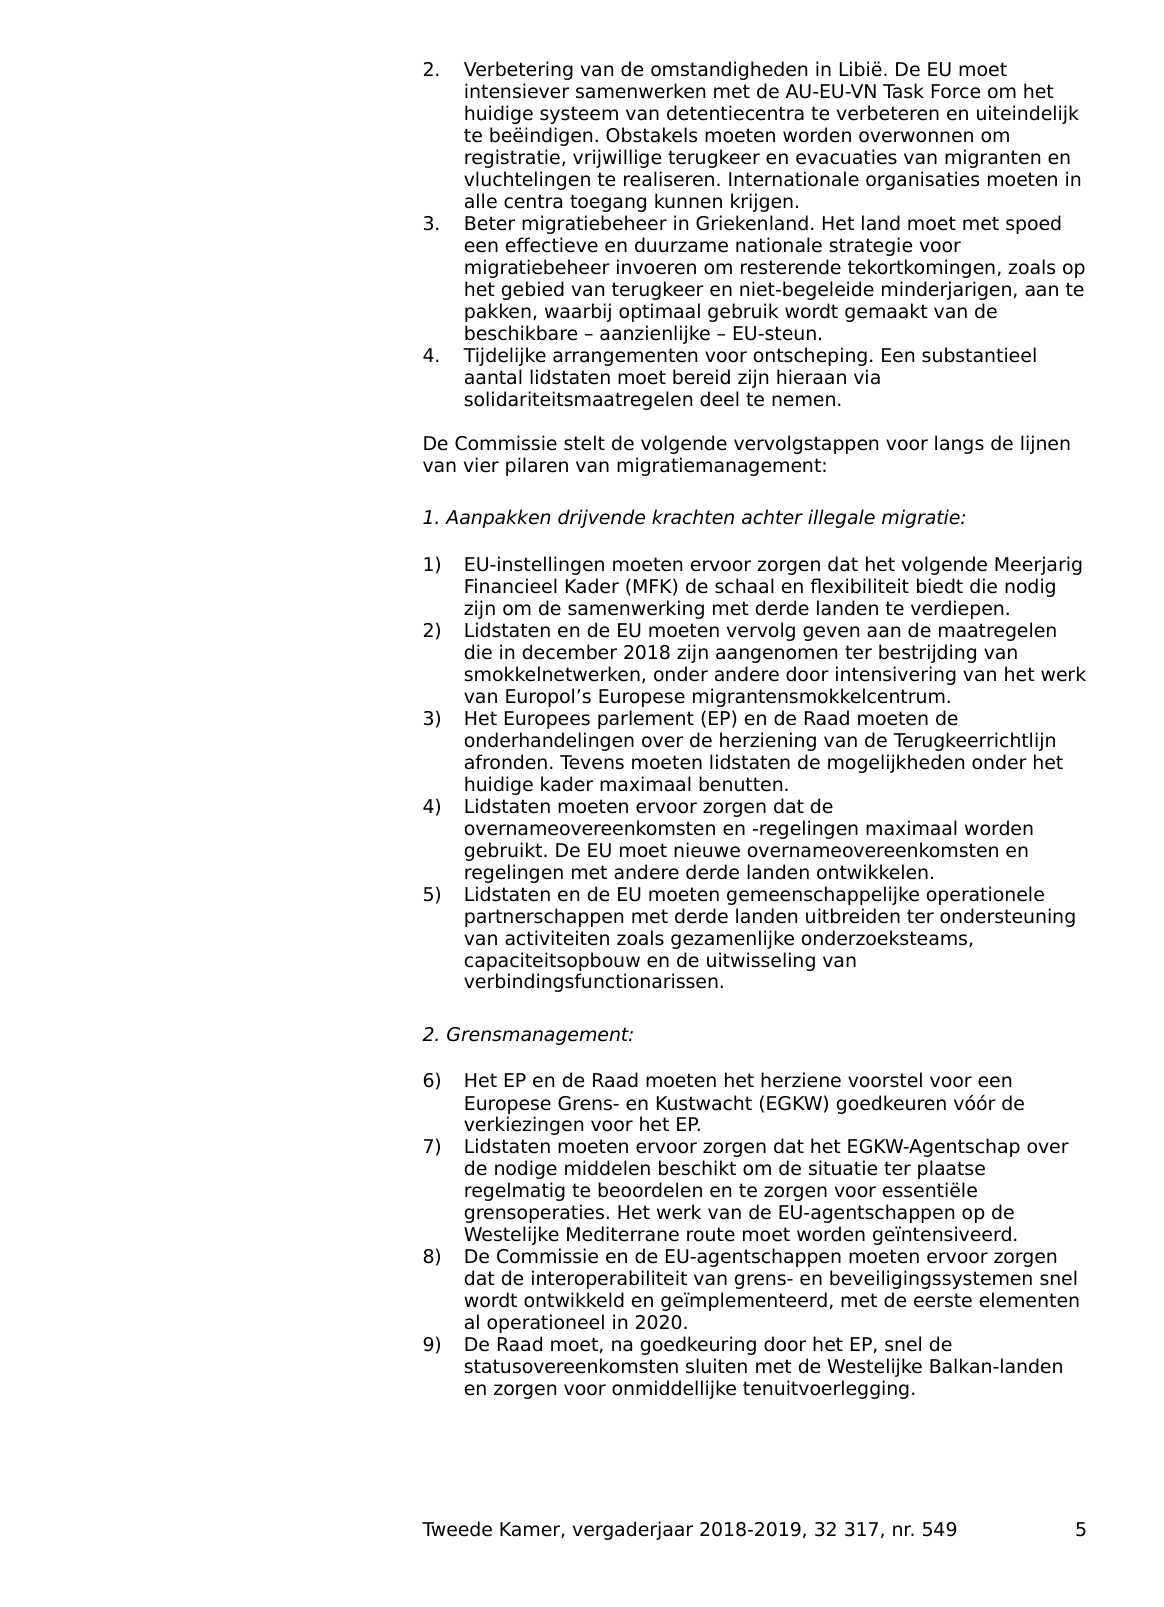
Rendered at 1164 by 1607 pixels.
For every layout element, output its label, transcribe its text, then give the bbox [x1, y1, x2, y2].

text 8) De Commissie en de EU-agentschappen moeten ervoor zorgen dat de interoperabiliteit van grens- en beveiligingssystemen snel wordt ontwikkeld en geïmplementeerd, met de eerste elementen al operationeel in 2020. [422, 1246, 1087, 1334]
text 1) EU-instellingen moeten ervoor zorgen dat het volgende Meerjarig Financieel Kader (MFK) de schaal en flexibiliteit biedt die nodig zijn om de samenwerking met derde landen te verdiepen. [422, 554, 1087, 620]
text 6) Het EP en de Raad moeten het herziene voorstel voor een Europese Grens- en Kustwacht (EGKW) goedkeuren vóór de verkiezingen voor het EP. [422, 1070, 1087, 1136]
text 3. Beter migratiebeheer in Griekenland. Het land moet met spoed een effectieve en duurzame nationale strategie voor migratiebeheer invoeren om resterende tekortkomingen, zoals op het gebied van terugkeer en niet-begeleide minderjarigen, aan te pakken, waarbij optimaal gebruik wordt gemaakt van de beschikbare – aanzienlijke – EU-steun. [422, 213, 1087, 345]
text 2. Verbetering van de omstandigheden in Libië. De EU moet intensiever samenwerken met de AU-EU-VN Task Force om het huidige systeem van detentiecentra te verbeteren en uiteindelijk te beëindigen. Obstakels moeten worden overwonnen om registratie, vrijwillige terugkeer en evacuaties van migranten en vluchtelingen te realiseren. Internationale organisaties moeten in alle centra toegang kunnen krijgen. [422, 59, 1087, 213]
text 7) Lidstaten moeten ervoor zorgen dat het EGKW-Agentschap over de nodige middelen beschikt om de situatie ter plaatse regelmatig te beoordelen en te zorgen voor essentiële grensoperaties. Het werk van de EU-agentschappen op de Westelijke Mediterrane route moet worden geïntensiveerd. [422, 1136, 1087, 1246]
text De Commissie stelt de volgende vervolgstappen voor langs de lijnen van vier pilaren van migratiemanagement: [422, 433, 1087, 477]
text 5) Lidstaten en de EU moeten gemeenschappelijke operationele partnerschappen met derde landen uitbreiden ter ondersteuning van activiteiten zoals gezamenlijke onderzoeksteams, capaciteitsopbouw en de uitwisseling van verbindingsfunctionarissen. [422, 883, 1087, 993]
text 3) Het Europees parlement (EP) en de Raad moeten de onderhandelingen over de herziening van de Terugkeerrichtlijn afronden. Tevens moeten lidstaten de mogelijkheden onder het huidige kader maximaal benutten. [422, 708, 1087, 796]
subtitle 2. Grensmanagement: [422, 1023, 1087, 1045]
subtitle 1. Aanpakken drijvende krachten achter illegale migratie: [422, 507, 1087, 529]
text 4. Tijdelijke arrangementen voor ontscheping. Een substantieel aantal lidstaten moet bereid zijn hieraan via solidariteitsmaatregelen deel te nemen. [422, 345, 1087, 411]
text 4) Lidstaten moeten ervoor zorgen dat de overnameovereenkomsten en -regelingen maximaal worden gebruikt. De EU moet nieuwe overnameovereenkomsten en regelingen met andere derde landen ontwikkelen. [422, 796, 1087, 883]
text 2) Lidstaten en de EU moeten vervolg geven aan de maatregelen die in december 2018 zijn aangenomen ter bestrijding van smokkelnetwerken, onder andere door intensivering van het werk van Europol’s Europese migrantensmokkelcentrum. [422, 620, 1087, 708]
text 9) De Raad moet, na goedkeuring door het EP, snel de statusovereenkomsten sluiten met de Westelijke Balkan-landen en zorgen voor onmiddellijke tenuitvoerlegging. [422, 1334, 1087, 1400]
